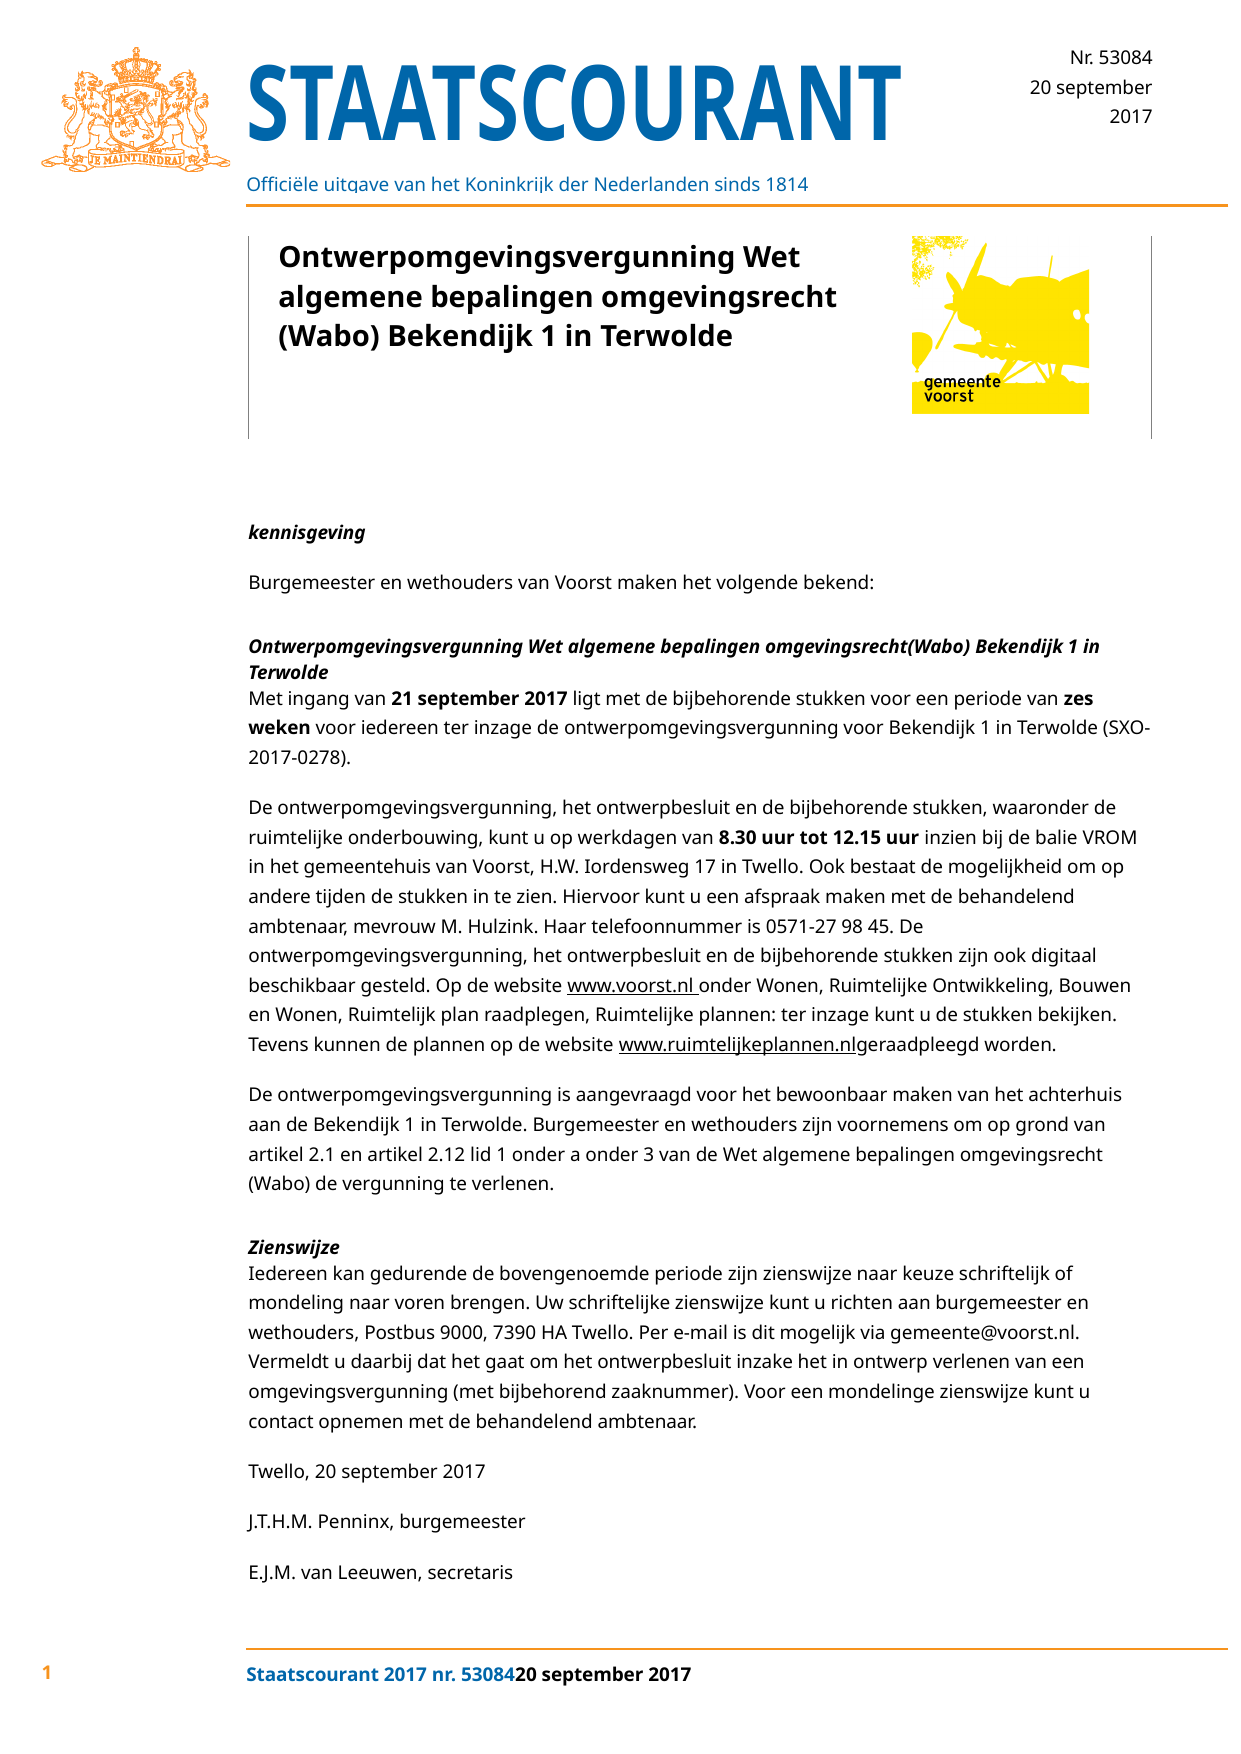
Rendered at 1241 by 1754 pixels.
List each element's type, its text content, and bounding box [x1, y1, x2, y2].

table_header [1090, 236, 1151, 413]
picture [41, 47, 231, 172]
picture [912, 236, 1090, 414]
text J.T.H.M. Penninx, burgemeester [248, 1509, 1152, 1534]
text Zienswijze [248, 1234, 1152, 1260]
table_header [850, 236, 912, 413]
text Iedereen kan gedurende de bovengenoemde periode zijn zienswijze naar keuze schriftelijk of mondeling naar voren brengen. Uw schriftelijke zienswijze kunt u richten aan burgemeester en wethouders, Postbus 9000, 7390 HA Twello. Per e-mail is dit mogelijk via gemeente@voorst.nl. Vermeldt u daarbij dat het gaat om het ontwerpbesluit inzake het in ontwerp verlenen van een omgevingsvergunning (met bijbehorend zaaknummer). Voor een mondelinge zienswijze kunt u contact opnemen met de behandelend ambtenaar. [248, 1260, 1152, 1434]
text kennisgeving [248, 519, 1152, 545]
text E.J.M. van Leeuwen, secretaris [248, 1559, 1152, 1585]
table_header [850, 414, 1151, 439]
text Ontwerpomgevingsvergunning Wet algemene bepalingen omgevingsrecht(Wabo) Bekendijk 1 in Terwolde [248, 633, 1152, 685]
text De ontwerpomgevingsvergunning, het ontwerpbesluit en de bijbehorende stukken, waaronder de ruimtelijke onderbouwing, kunt u op werkdagen van 8.30 uur tot 12.15 uur inzien bij de balie VROM in het gemeentehuis van Voorst, H.W. Iordensweg 17 in Twello. Ook bestaat de mogelijkheid om op andere tijden de stukken in te zien. Hiervoor kunt u een afspraak maken met de behandelend ambtenaar, mevrouw M. Hulzink. Haar telefoonnummer is 0571-27 98 45. De ontwerpomgevingsvergunning, het ontwerpbesluit en de bijbehorende stukken zijn ook digitaal beschikbaar gesteld. Op de website www.voorst.nl onder Wonen, Ruimtelijke Ontwikkeling, Bouwen en Wonen, Ruimtelijk plan raadplegen, Ruimtelijke plannen: ter inzage kunt u de stukken bekijken. Tevens kunnen de plannen op de website www.ruimtelijkeplannen.nlgeraadpleegd worden. [248, 794, 1152, 1057]
text De ontwerpomgevingsvergunning is aangevraagd voor het bewoonbaar maken van het achterhuis aan de Bekendijk 1 in Terwolde. Burgemeester en wethouders zijn voornemens om op grond van artikel 2.1 en artikel 2.12 lid 1 onder a onder 3 van de Wet algemene bepalingen omgevingsrecht (Wabo) de vergunning te verlenen. [248, 1082, 1152, 1196]
table_header Ontwerpomgevingsvergunning Wet algemene bepalingen omgevingsrecht (Wabo) Bekendijk 1 in Terwolde [249, 236, 850, 439]
text Burgemeester en wethouders van Voorst maken het volgende bekend: [248, 569, 1152, 595]
text Met ingang van 21 september 2017 ligt met de bijbehorende stukken voor een periode van zes weken voor iedereen ter inzage de ontwerpomgevingsvergunning voor Bekendijk 1 in Terwolde (SXO-2017-0278). [248, 685, 1152, 770]
text Twello, 20 september 2017 [248, 1458, 1152, 1484]
